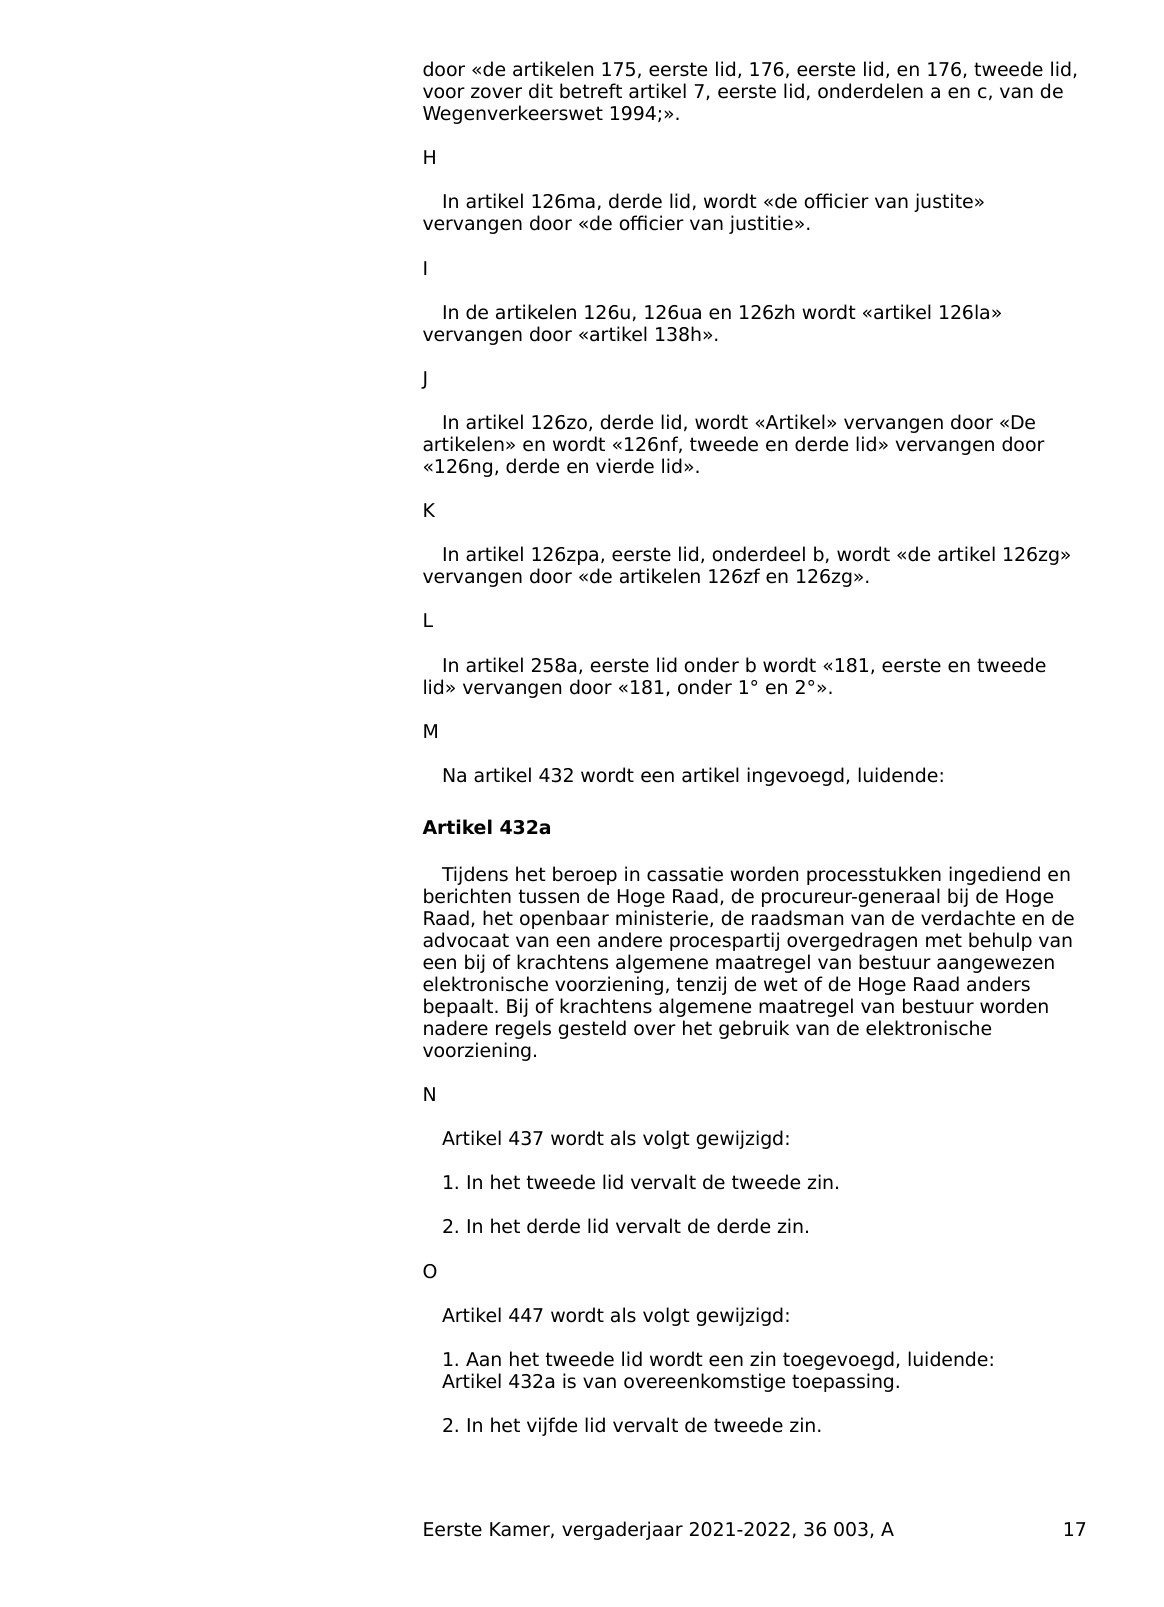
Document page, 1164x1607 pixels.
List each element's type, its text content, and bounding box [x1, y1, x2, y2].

text In artikel 126ma, derde lid, wordt «de officier van justite» vervangen door «de officier van justitie». [422, 191, 1087, 235]
subtitle Artikel 432a [422, 817, 1087, 839]
text In artikel 126zpa, eerste lid, onderdeel b, wordt «de artikel 126zg» vervangen door «de artikelen 126zf en 126zg». [422, 544, 1087, 588]
text I [422, 257, 1087, 279]
text Artikel 432a is van overeenkomstige toepassing. [422, 1371, 1087, 1393]
text Tijdens het beroep in cassatie worden processtukken ingediend en berichten tussen de Hoge Raad, de procureur-generaal bij de Hoge Raad, het openbaar ministerie, de raadsman van de verdachte en de advocaat van een andere procespartij overgedragen met behulp van een bij of krachtens algemene maatregel van bestuur aangewezen elektronische voorziening, tenzij de wet of de Hoge Raad anders bepaalt. Bij of krachtens algemene maatregel van bestuur worden nadere regels gesteld over het gebruik van de elektronische voorziening. [422, 864, 1087, 1062]
text Artikel 447 wordt als volgt gewijzigd: [422, 1305, 1087, 1327]
text H [422, 147, 1087, 169]
text In de artikelen 126u, 126ua en 126zh wordt «artikel 126la» vervangen door «artikel 138h». [422, 302, 1087, 346]
text In artikel 126zo, derde lid, wordt «Artikel» vervangen door «De artikelen» en wordt «126nf, tweede en derde lid» vervangen door «126ng, derde en vierde lid». [422, 412, 1087, 478]
text 1. In het tweede lid vervalt de tweede zin. [422, 1172, 1087, 1194]
text L [422, 610, 1087, 632]
text In artikel 258a, eerste lid onder b wordt «181, eerste en tweede lid» vervangen door «181, onder 1° en 2°». [422, 654, 1087, 698]
text Artikel 437 wordt als volgt gewijzigd: [422, 1128, 1087, 1150]
text O [422, 1261, 1087, 1282]
text Na artikel 432 wordt een artikel ingevoegd, luidende: [422, 765, 1087, 787]
text N [422, 1084, 1087, 1106]
text door «de artikelen 175, eerste lid, 176, eerste lid, en 176, tweede lid, voor zover dit betreft artikel 7, eerste lid, onderdelen a en c, van de Wegenverkeerswet 1994;». [422, 59, 1087, 125]
text 1. Aan het tweede lid wordt een zin toegevoegd, luidende: [422, 1349, 1087, 1371]
text J [422, 368, 1087, 390]
text 2. In het derde lid vervalt de derde zin. [422, 1216, 1087, 1238]
text K [422, 500, 1087, 522]
text 2. In het vijfde lid vervalt de tweede zin. [422, 1415, 1087, 1437]
text M [422, 721, 1087, 743]
